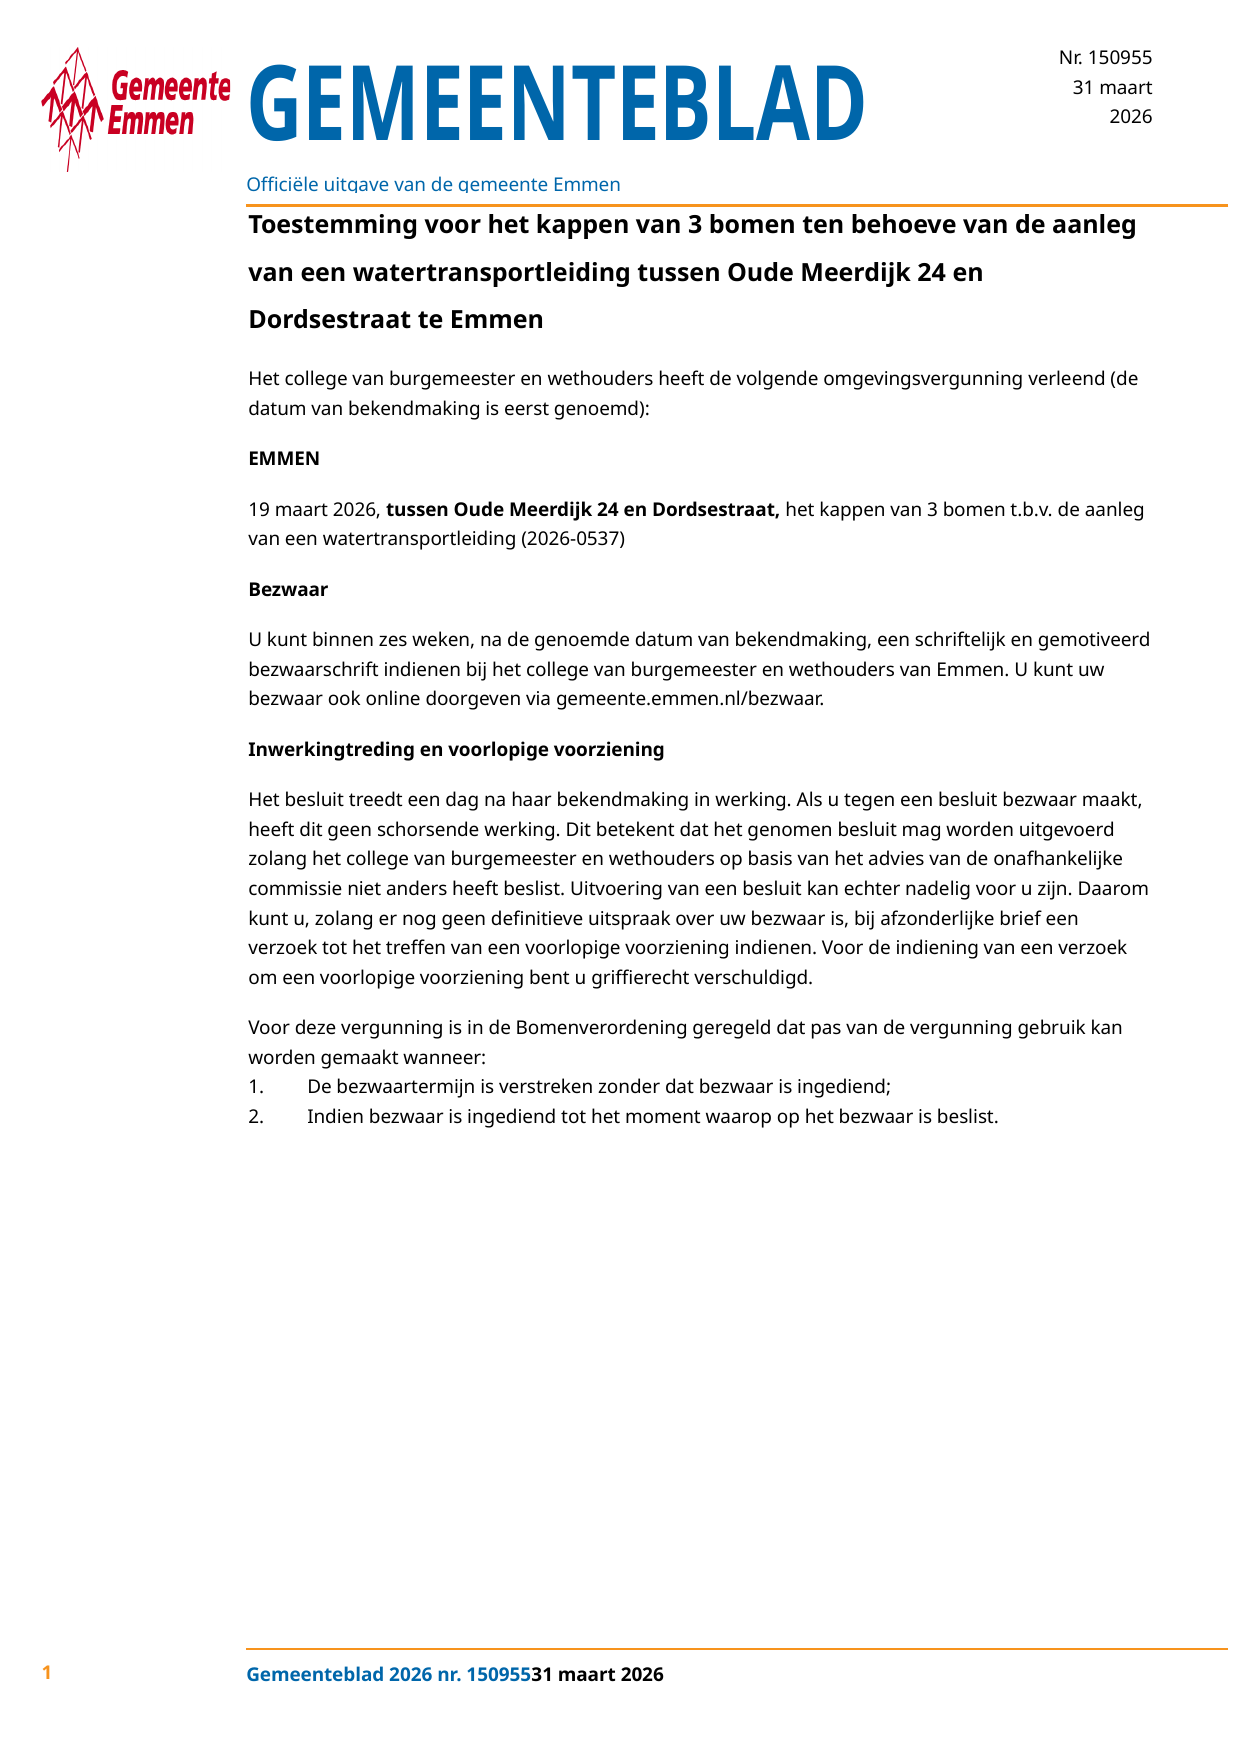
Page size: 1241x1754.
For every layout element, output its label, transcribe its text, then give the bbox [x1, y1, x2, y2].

text 19 maart 2026, tussen Oude Meerdijk 24 en Dordsestraat, het kappen van 3 bomen t.b.v. de aanleg van een watertransportleiding (2026-0537) [248, 496, 1152, 551]
text Het college van burgemeester en wethouders heeft de volgende omgevingsvergunning verleend (de datum van bekendmaking is eerst genoemd): [248, 366, 1152, 421]
text Bezwaar [248, 576, 1152, 602]
text Voor deze vergunning is in de Bomenverordening geregeld dat pas van de vergunning gebruik kan worden gemaakt wanneer: [248, 1014, 1152, 1069]
picture [41, 47, 231, 172]
text Het besluit treedt een dag na haar bekendmaking in werking. Als u tegen een besluit bezwaar maakt, heeft dit geen schorsende werking. Dit betekent dat het genomen besluit mag worden uitgevoerd zolang het college van burgemeester en wethouders op basis van het advies van de onafhankelijke commissie niet anders heeft beslist. Uitvoering van een besluit kan echter nadelig voor u zijn. Daarom kunt u, zolang er nog geen definitieve uitspraak over uw bezwaar is, bij afzonderlijke brief een verzoek tot het treffen van een voorlopige voorziening indienen. Voor de indiening van een verzoek om een voorlopige voorziening bent u griffierecht verschuldigd. [248, 786, 1152, 989]
text U kunt binnen zes weken, na de genoemde datum van bekendmaking, een schriftelijk en gemotiveerd bezwaarschrift indienen bij het college van burgemeester en wethouders van Emmen. U kunt uw bezwaar ook online doorgeven via gemeente.emmen.nl/bezwaar. [248, 626, 1152, 711]
text Inwerkingtreding en voorlopige voorziening [248, 736, 1152, 762]
list De bezwaartermijn is verstreken zonder dat bezwaar is ingediend; [248, 1073, 1152, 1099]
list Indien bezwaar is ingediend tot het moment waarop op het bezwaar is beslist. [248, 1103, 1152, 1129]
text EMMEN [248, 446, 1152, 471]
text Toestemming voor het kappen van 3 bomen ten behoeve van de aanleg van een watertransportleiding tussen Oude Meerdijk 24 en Dordsestraat te Emmen [248, 207, 1152, 336]
